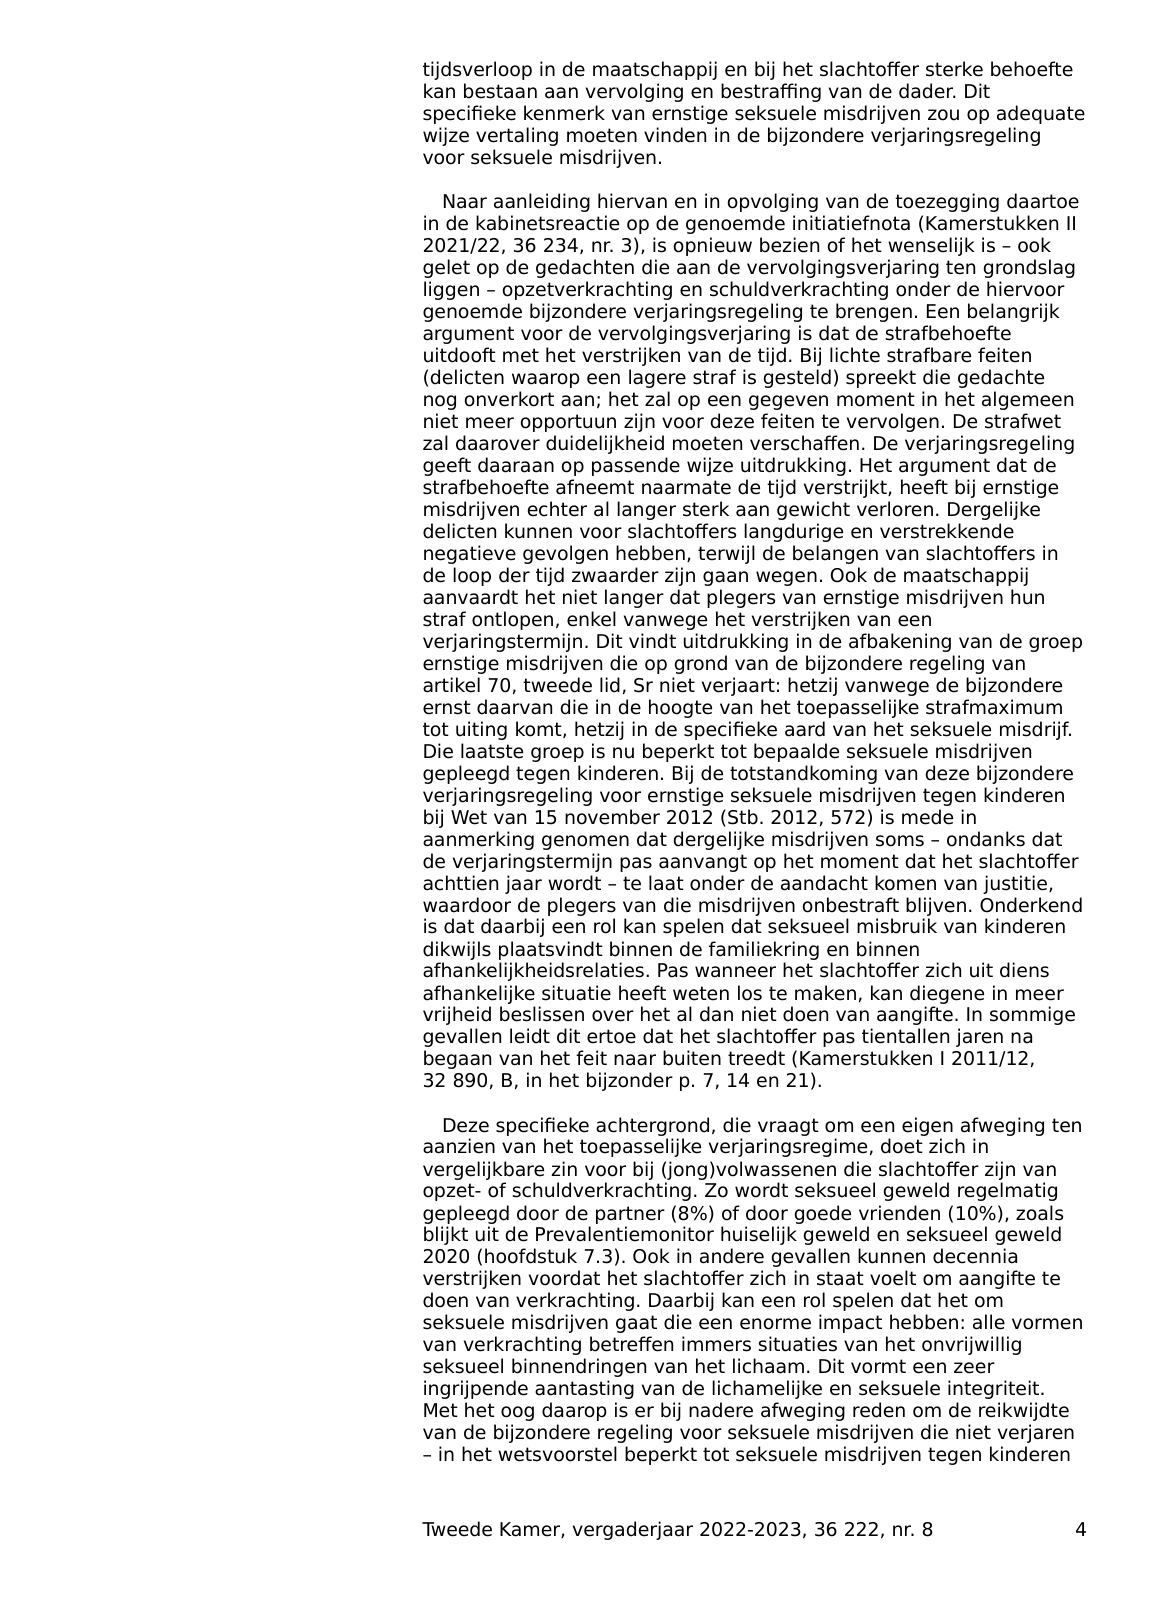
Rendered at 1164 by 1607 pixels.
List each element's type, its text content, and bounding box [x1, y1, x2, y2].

text Naar aanleiding hiervan en in opvolging van de toezegging daartoe in de kabinetsreactie op de genoemde initiatiefnota (Kamerstukken II 2021/22, 36 234, nr. 3), is opnieuw bezien of het wenselijk is – ook gelet op de gedachten die aan de vervolgingsverjaring ten grondslag liggen – opzetverkrachting en schuldverkrachting onder de hiervoor genoemde bijzondere verjaringsregeling te brengen. Een belangrijk argument voor de vervolgingsverjaring is dat de strafbehoefte uitdooft met het verstrijken van de tijd. Bij lichte strafbare feiten (delicten waarop een lagere straf is gesteld) spreekt die gedachte nog onverkort aan; het zal op een gegeven moment in het algemeen niet meer opportuun zijn voor deze feiten te vervolgen. De strafwet zal daarover duidelijkheid moeten verschaffen. De verjaringsregeling geeft daaraan op passende wijze uitdrukking. Het argument dat de strafbehoefte afneemt naarmate de tijd verstrijkt, heeft bij ernstige misdrijven echter al langer sterk aan gewicht verloren. Dergelijke delicten kunnen voor slachtoffers langdurige en verstrekkende negatieve gevolgen hebben, terwijl de belangen van slachtoffers in de loop der tijd zwaarder zijn gaan wegen. Ook de maatschappij aanvaardt het niet langer dat plegers van ernstige misdrijven hun straf ontlopen, enkel vanwege het verstrijken van een verjaringstermijn. Dit vindt uitdrukking in de afbakening van de groep ernstige misdrijven die op grond van de bijzondere regeling van artikel 70, tweede lid, Sr niet verjaart: hetzij vanwege de bijzondere ernst daarvan die in de hoogte van het toepasselijke strafmaximum tot uiting komt, hetzij in de specifieke aard van het seksuele misdrijf. Die laatste groep is nu beperkt tot bepaalde seksuele misdrijven gepleegd tegen kinderen. Bij de totstandkoming van deze bijzondere verjaringsregeling voor ernstige seksuele misdrijven tegen kinderen bij Wet van 15 november 2012 (Stb. 2012, 572) is mede in aanmerking genomen dat dergelijke misdrijven soms – ondanks dat de verjaringstermijn pas aanvangt op het moment dat het slachtoffer achttien jaar wordt – te laat onder de aandacht komen van justitie, waardoor de plegers van die misdrijven onbestraft blijven. Onderkend is dat daarbij een rol kan spelen dat seksueel misbruik van kinderen dikwijls plaatsvindt binnen de familiekring en binnen afhankelijkheidsrelaties. Pas wanneer het slachtoffer zich uit diens afhankelijke situatie heeft weten los te maken, kan diegene in meer vrijheid beslissen over het al dan niet doen van aangifte. In sommige gevallen leidt dit ertoe dat het slachtoffer pas tientallen jaren na begaan van het feit naar buiten treedt (Kamerstukken I 2011/12, 32 890, B, in het bijzonder p. 7, 14 en 21). [422, 191, 1087, 1092]
text tijdsverloop in de maatschappij en bij het slachtoffer sterke behoefte kan bestaan aan vervolging en bestraffing van de dader. Dit specifieke kenmerk van ernstige seksuele misdrijven zou op adequate wijze vertaling moeten vinden in de bijzondere verjaringsregeling voor seksuele misdrijven. [422, 59, 1087, 169]
text Deze specifieke achtergrond, die vraagt om een eigen afweging ten aanzien van het toepasselijke verjaringsregime, doet zich in vergelijkbare zin voor bij (jong)volwassenen die slachtoffer zijn van opzet- of schuldverkrachting. Zo wordt seksueel geweld regelmatig gepleegd door de partner (8%) of door goede vrienden (10%), zoals blijkt uit de Prevalentiemonitor huiselijk geweld en seksueel geweld 2020 (hoofdstuk 7.3). Ook in andere gevallen kunnen decennia verstrijken voordat het slachtoffer zich in staat voelt om aangifte te doen van verkrachting. Daarbij kan een rol spelen dat het om seksuele misdrijven gaat die een enorme impact hebben: alle vormen van verkrachting betreffen immers situaties van het onvrijwillig seksueel binnendringen van het lichaam. Dit vormt een zeer ingrijpende aantasting van de lichamelijke en seksuele integriteit. Met het oog daarop is er bij nadere afweging reden om de reikwijdte van de bijzondere regeling voor seksuele misdrijven die niet verjaren – in het wetsvoorstel beperkt tot seksuele misdrijven tegen kinderen [422, 1114, 1087, 1466]
